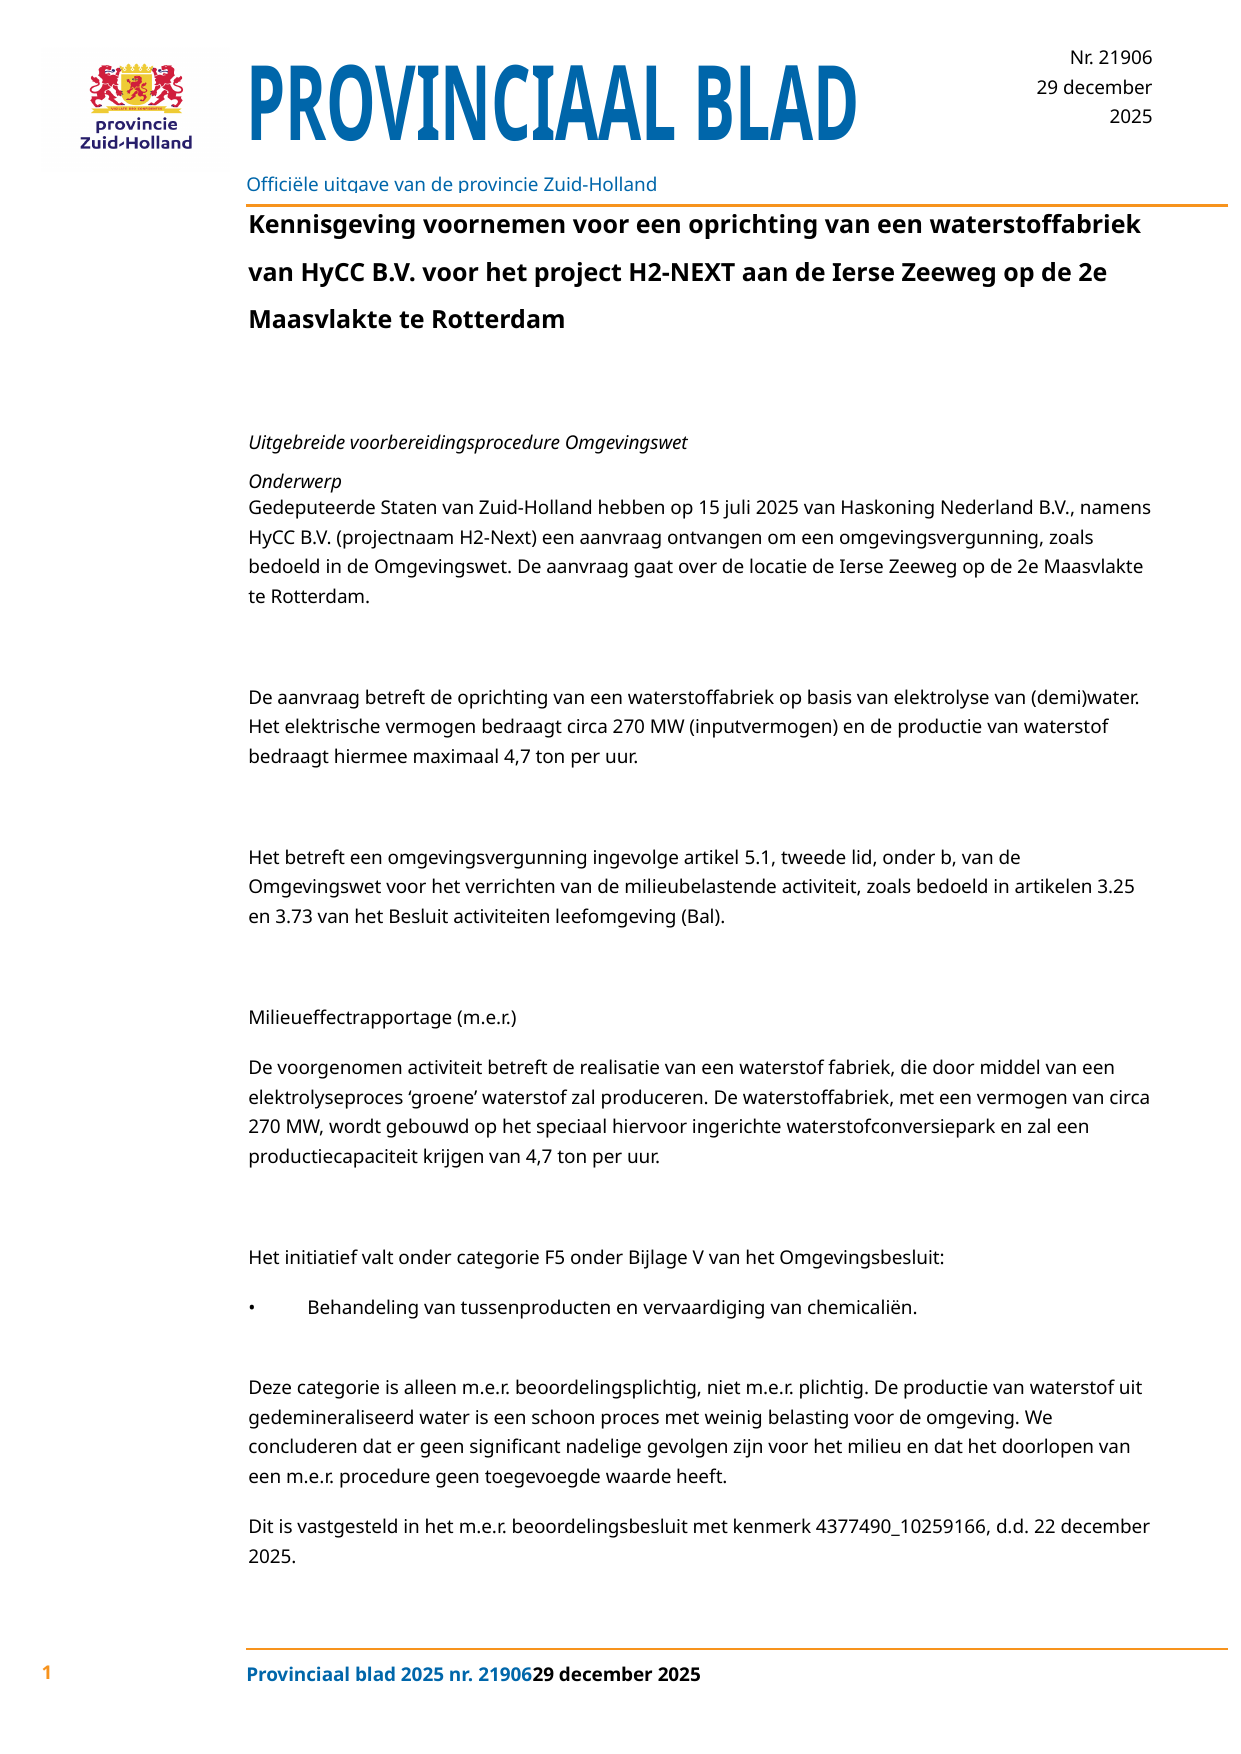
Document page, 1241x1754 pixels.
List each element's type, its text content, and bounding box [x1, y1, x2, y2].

text Kennisgeving voornemen voor een oprichting van een waterstoffabriek van HyCC B.V. voor het project H2-NEXT aan de Ierse Zeeweg op de 2e Maasvlakte te Rotterdam [248, 207, 1152, 336]
text Het initiatief valt onder categorie F5 onder Bijlage V van het Omgevingsbesluit: [248, 1244, 1152, 1270]
text Uitgebreide voorbereidingsprocedure Omgevingswet [248, 429, 1152, 455]
text Dit is vastgesteld in het m.e.r. beoordelingsbesluit met kenmerk 4377490_10259166, d.d. 22 december 2025. [248, 1514, 1152, 1569]
list Behandeling van tussenproducten en vervaardiging van chemicaliën. [248, 1294, 1152, 1320]
text Milieueffectrapportage (m.e.r.) [248, 1004, 1152, 1030]
text Deze categorie is alleen m.e.r. beoordelingsplichtig, niet m.e.r. plichtig. De productie van waterstof uit gedemineraliseerd water is een schoon proces met weinig belasting voor de omgeving. We concluderen dat er geen significant nadelige gevolgen zijn voor het milieu en dat het doorlopen van een m.e.r. procedure geen toegevoegde waarde heeft. [248, 1374, 1152, 1489]
picture [41, 47, 231, 172]
text De voorgenomen activiteit betreft de realisatie van een waterstof fabriek, die door middel van een elektrolyseproces ‘groene’ waterstof zal produceren. De waterstoffabriek, met een vermogen van circa 270 MW, wordt gebouwd op het speciaal hiervoor ingerichte waterstofconversiepark en zal een productiecapaciteit krijgen van 4,7 ton per uur. [248, 1054, 1152, 1169]
text Onderwerp [248, 469, 1152, 494]
text De aanvraag betreft de oprichting van een waterstoffabriek op basis van elektrolyse van (demi)water. Het elektrische vermogen bedraagt circa 270 MW (inputvermogen) en de productie van waterstof bedraagt hiermee maximaal 4,7 ton per uur. [248, 684, 1152, 769]
text Gedeputeerde Staten van Zuid-Holland hebben op 15 juli 2025 van Haskoning Nederland B.V., namens HyCC B.V. (projectnaam H2-Next) een aanvraag ontvangen om een omgevingsvergunning, zoals bedoeld in de Omgevingswet. De aanvraag gaat over de locatie de Ierse Zeeweg op de 2e Maasvlakte te Rotterdam. [248, 494, 1152, 609]
text Het betreft een omgevingsvergunning ingevolge artikel 5.1, tweede lid, onder b, van de Omgevingswet voor het verrichten van de milieubelastende activiteit, zoals bedoeld in artikelen 3.25 en 3.73 van het Besluit activiteiten leefomgeving (Bal). [248, 844, 1152, 929]
